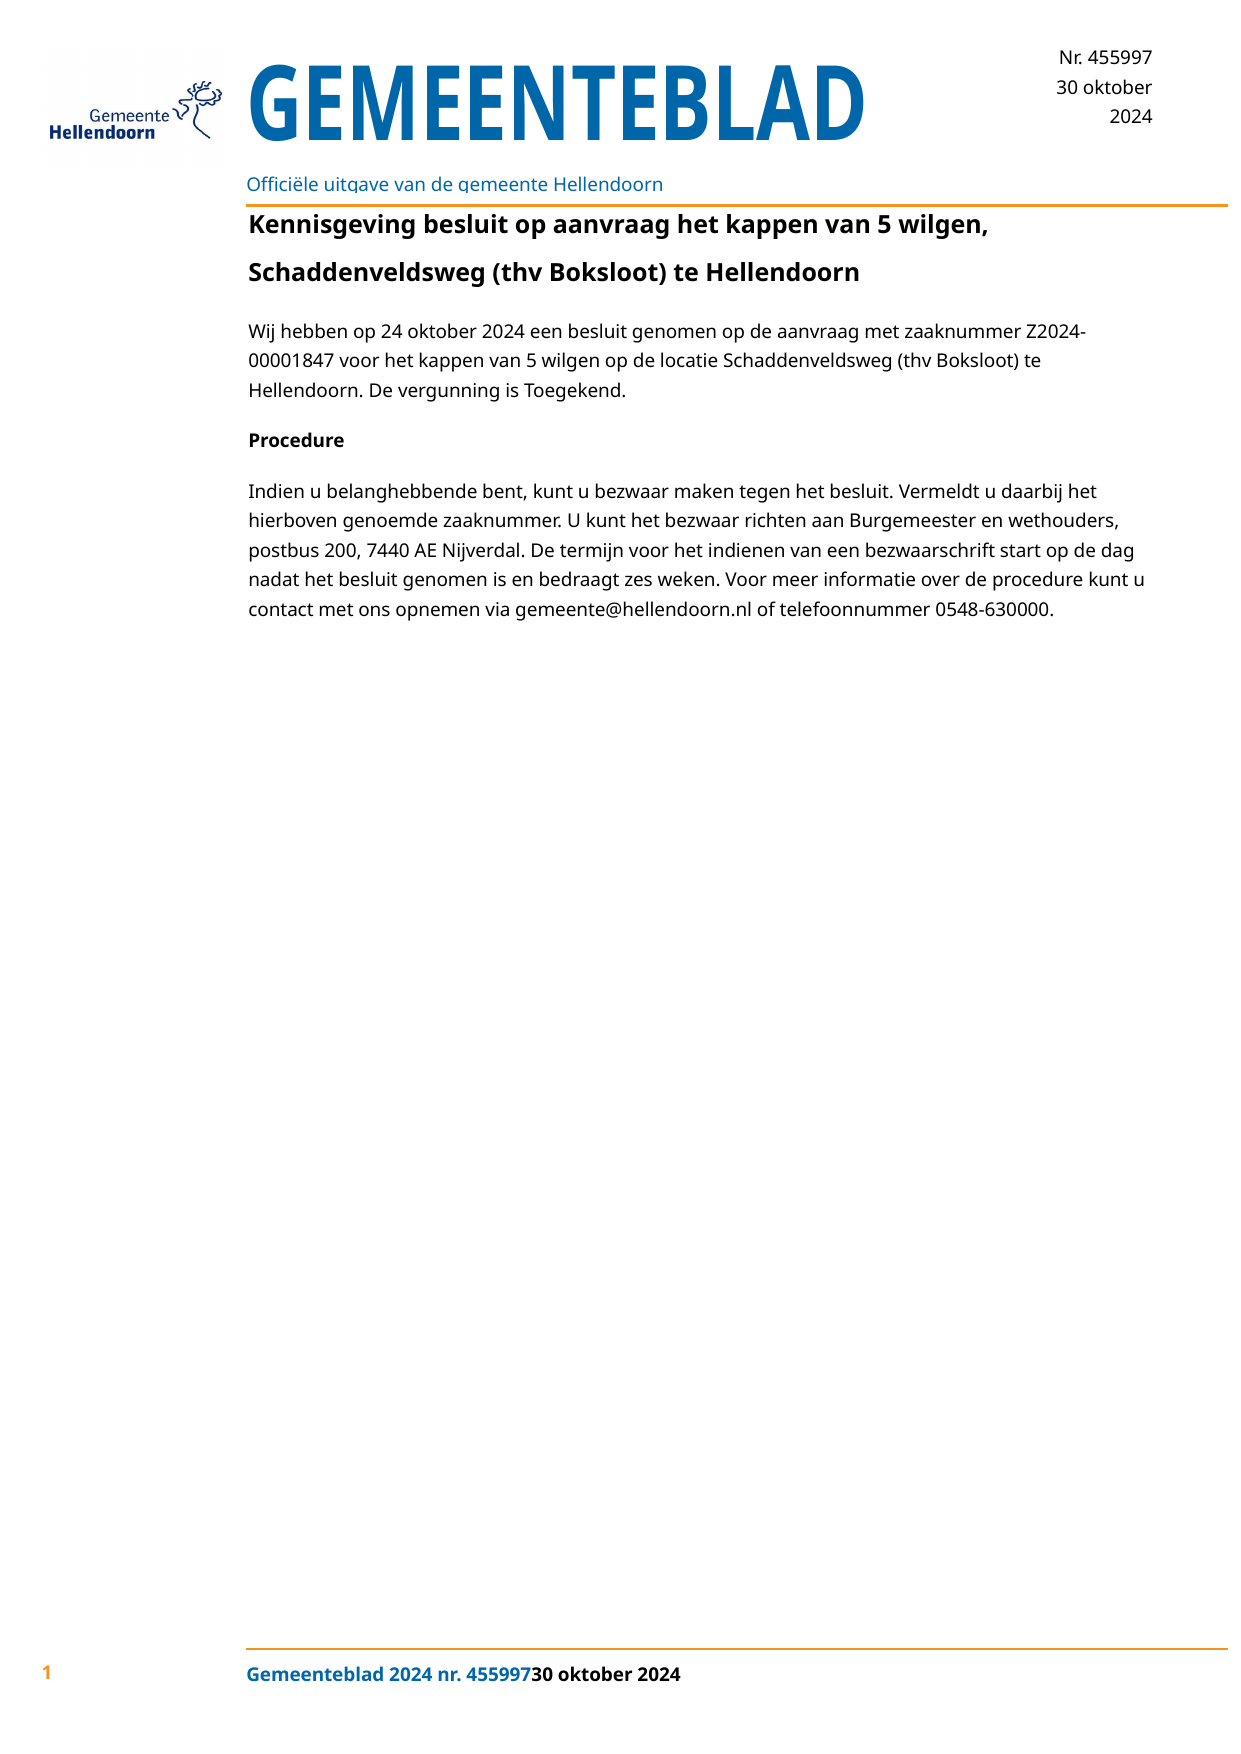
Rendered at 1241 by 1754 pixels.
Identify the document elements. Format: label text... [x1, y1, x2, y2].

picture [41, 47, 231, 172]
text Procedure [248, 427, 1152, 453]
text Wij hebben op 24 oktober 2024 een besluit genomen op de aanvraag met zaaknummer Z2024-00001847 voor het kappen van 5 wilgen op de locatie Schaddenveldsweg (thv Boksloot) te Hellendoorn. De vergunning is Toegekend. [248, 318, 1152, 403]
text Kennisgeving besluit op aanvraag het kappen van 5 wilgen, Schaddenveldsweg (thv Boksloot) te Hellendoorn [248, 207, 1152, 288]
text Indien u belanghebbende bent, kunt u bezwaar maken tegen het besluit. Vermeldt u daarbij het hierboven genoemde zaaknummer. U kunt het bezwaar richten aan Burgemeester en wethouders, postbus 200, 7440 AE Nijverdal. De termijn voor het indienen van een bezwaarschrift start op de dag nadat het besluit genomen is en bedraagt zes weken. Voor meer informatie over de procedure kunt u contact met ons opnemen via gemeente@hellendoorn.nl of telefoonnummer 0548-630000. [248, 478, 1152, 622]
